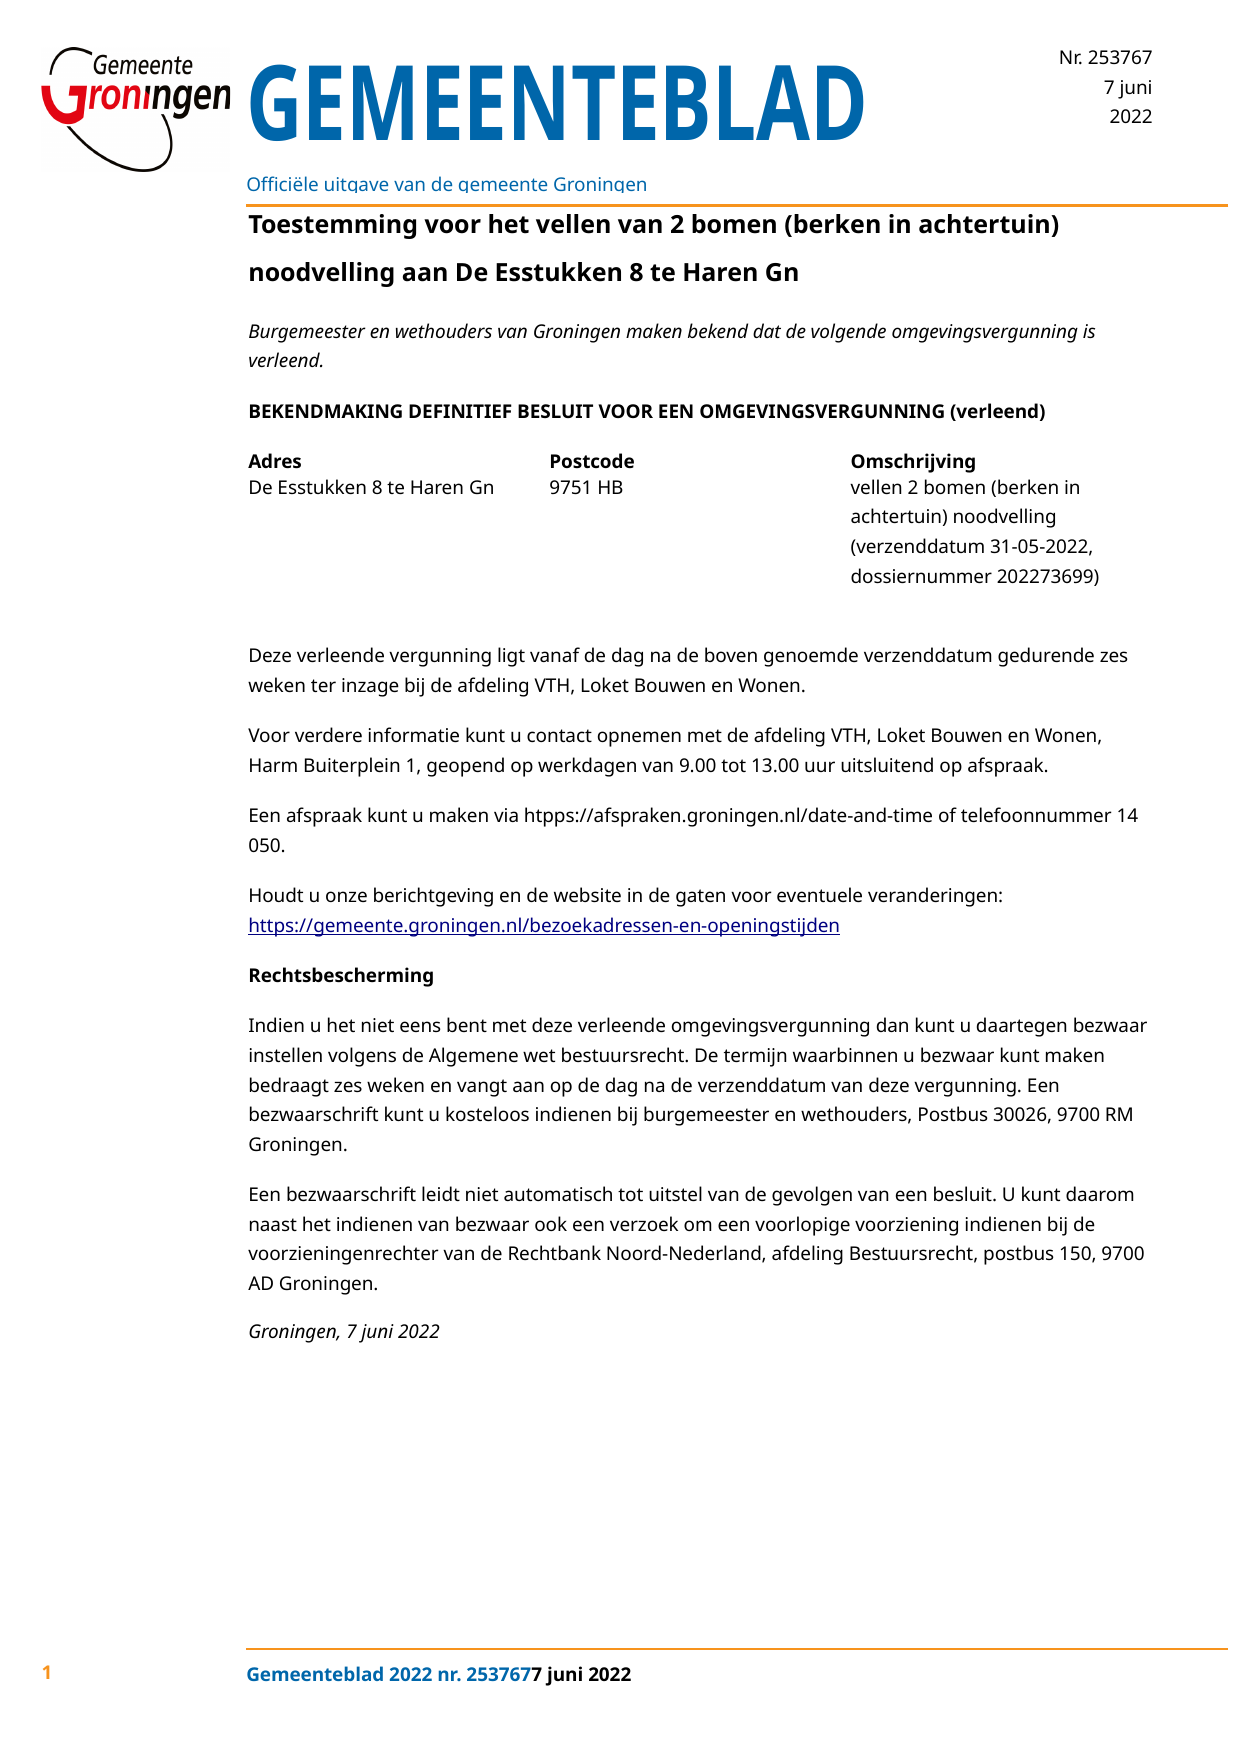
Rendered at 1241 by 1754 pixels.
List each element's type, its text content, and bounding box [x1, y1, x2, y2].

text Houdt u onze berichtgeving en de website in de gaten voor eventuele veranderingen: https://gemeente.groningen.nl/bezoekadressen-en-openingstijden [248, 882, 1152, 938]
text Toestemming voor het vellen van 2 bomen (berken in achtertuin) noodvelling aan De Esstukken 8 te Haren Gn [248, 207, 1152, 288]
text Groningen, 7 juni 2022 [248, 1318, 1152, 1344]
text Een bezwaarschrift leidt niet automatisch tot uitstel van de gevolgen van een besluit. U kunt daarom naast het indienen van bezwaar ook een verzoek om een voorlopige voorziening indienen bij de voorzieningenrechter van de Rechtbank Noord-Nederland, afdeling Bestuursrecht, postbus 150, 9700 AD Groningen. [248, 1181, 1152, 1296]
text Een afspraak kunt u maken via htpps://afspraken.groningen.nl/date-and-time of telefoonnummer 14 050. [248, 802, 1152, 858]
text Deze verleende vergunning ligt vanaf de dag na de boven genoemde verzenddatum gedurende zes weken ter inzage bij de afdeling VTH, Loket Bouwen en Wonen. [248, 642, 1152, 698]
table_header Adres [248, 449, 549, 474]
table_header Postcode [549, 449, 850, 474]
table_header Omschrijving [850, 449, 1152, 474]
table_cell vellen 2 bomen (berken in achtertuin) noodvelling (verzenddatum 31-05-2022, dossiernummer 202273699) [850, 474, 1152, 589]
text Rechtsbescherming [248, 962, 1152, 988]
text Voor verdere informatie kunt u contact opnemen met de afdeling VTH, Loket Bouwen en Wonen, Harm Buiterplein 1, geopend op werkdagen van 9.00 tot 13.00 uur uitsluitend op afspraak. [248, 722, 1152, 778]
picture [41, 47, 231, 172]
text Burgemeester en wethouders van Groningen maken bekend dat de volgende omgevingsvergunning is verleend. [248, 318, 1152, 373]
table_cell De Esstukken 8 te Haren Gn [248, 474, 549, 589]
table_cell 9751 HB [549, 474, 850, 589]
text BEKENDMAKING DEFINITIEF BESLUIT VOOR EEN OMGEVINGSVERGUNNING (verleend) [248, 398, 1152, 424]
text Indien u het niet eens bent met deze verleende omgevingsvergunning dan kunt u daartegen bezwaar instellen volgens de Algemene wet bestuursrecht. De termijn waarbinnen u bezwaar kunt maken bedraagt zes weken en vangt aan op de dag na de verzenddatum van deze vergunning. Een bezwaarschrift kunt u kosteloos indienen bij burgemeester en wethouders, Postbus 30026, 9700 RM Groningen. [248, 1013, 1152, 1157]
